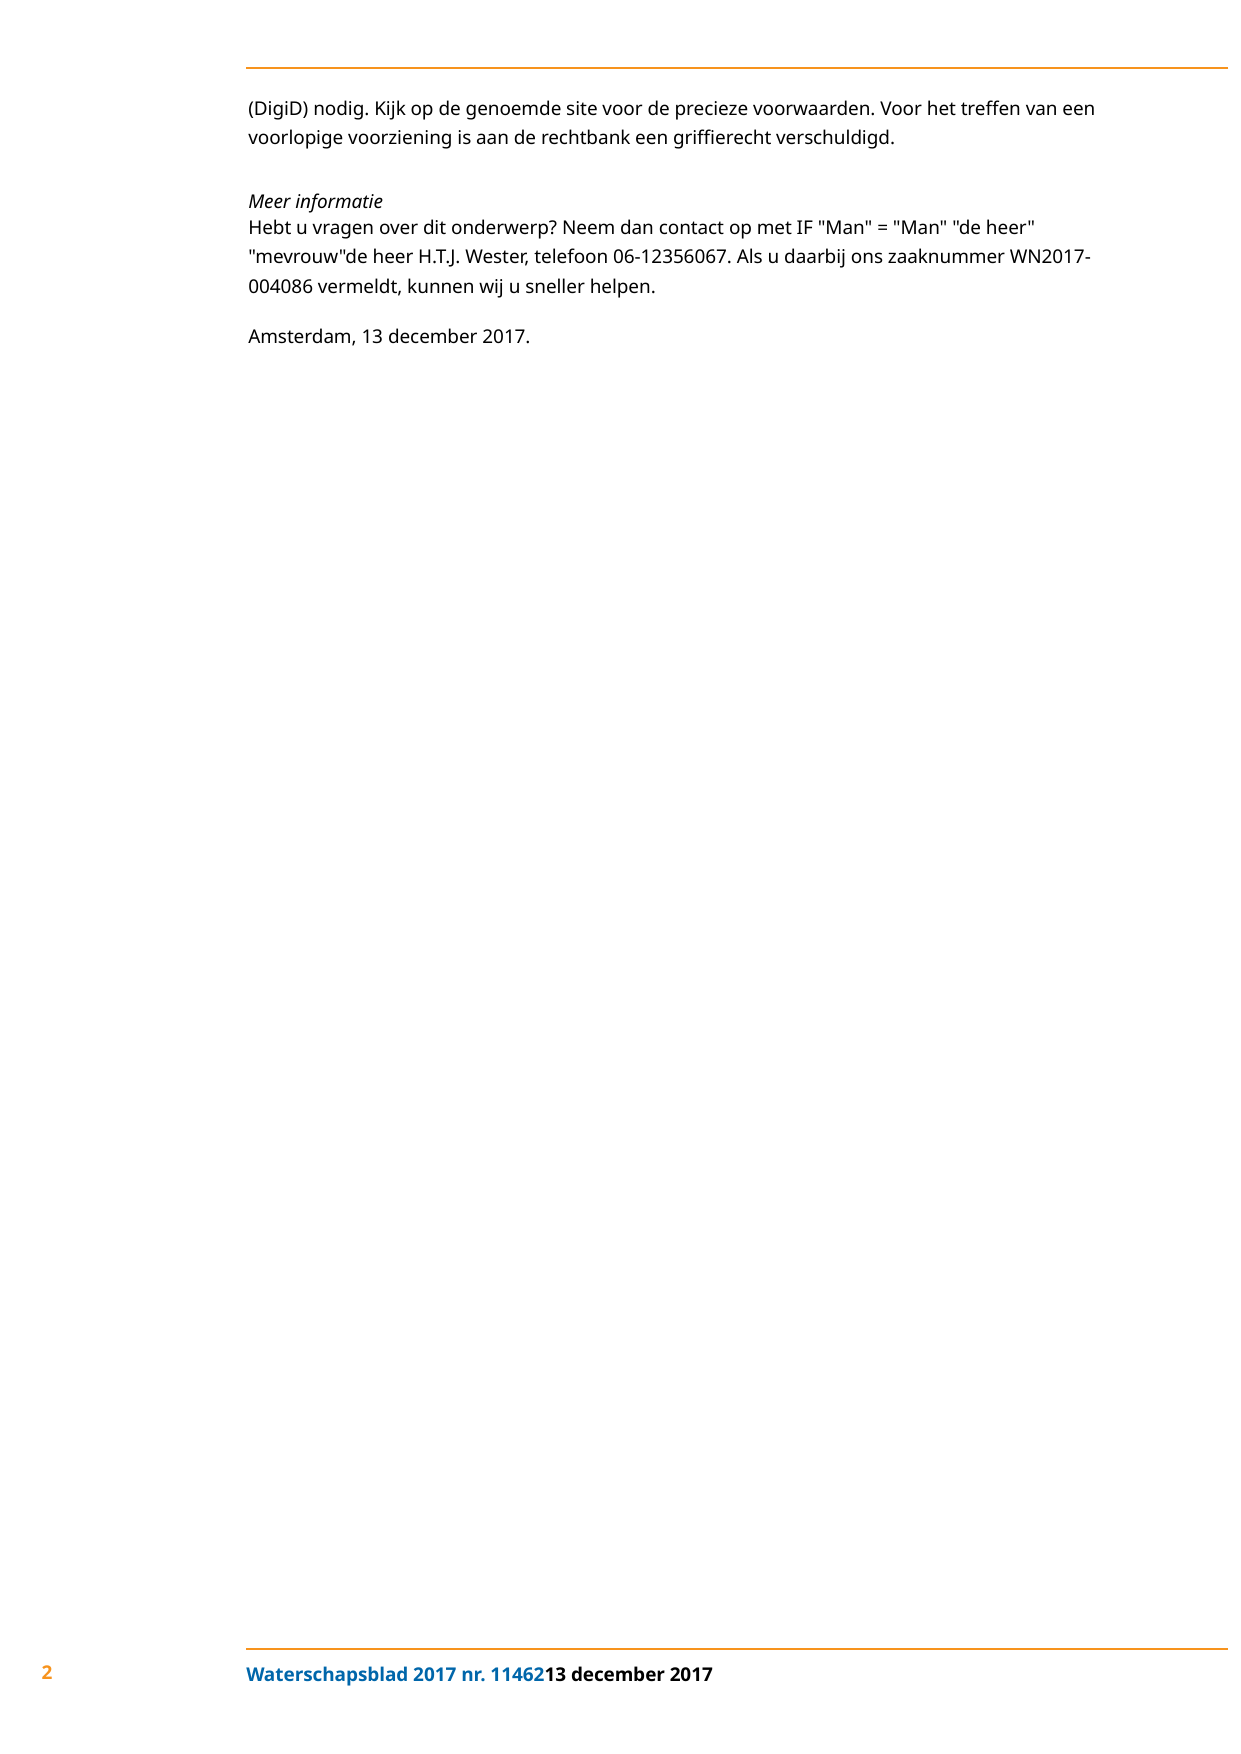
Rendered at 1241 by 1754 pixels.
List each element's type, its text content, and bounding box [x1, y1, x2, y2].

text (DigiD) nodig. Kijk op de genoemde site voor de precieze voorwaarden. Voor het treffen van een voorlopige voorziening is aan de rechtbank een griffierecht verschuldigd. [248, 95, 1152, 150]
picture [41, 47, 231, 172]
text Amsterdam, 13 december 2017. [248, 324, 1152, 349]
text Meer informatie [248, 188, 1152, 214]
text Hebt u vragen over dit onderwerp? Neem dan contact op met IF "Man" = "Man" "de heer" "mevrouw"de heer H.T.J. Wester, telefoon 06-12356067. Als u daarbij ons zaaknummer WN2017-004086 vermeldt, kunnen wij u sneller helpen. [248, 214, 1152, 299]
